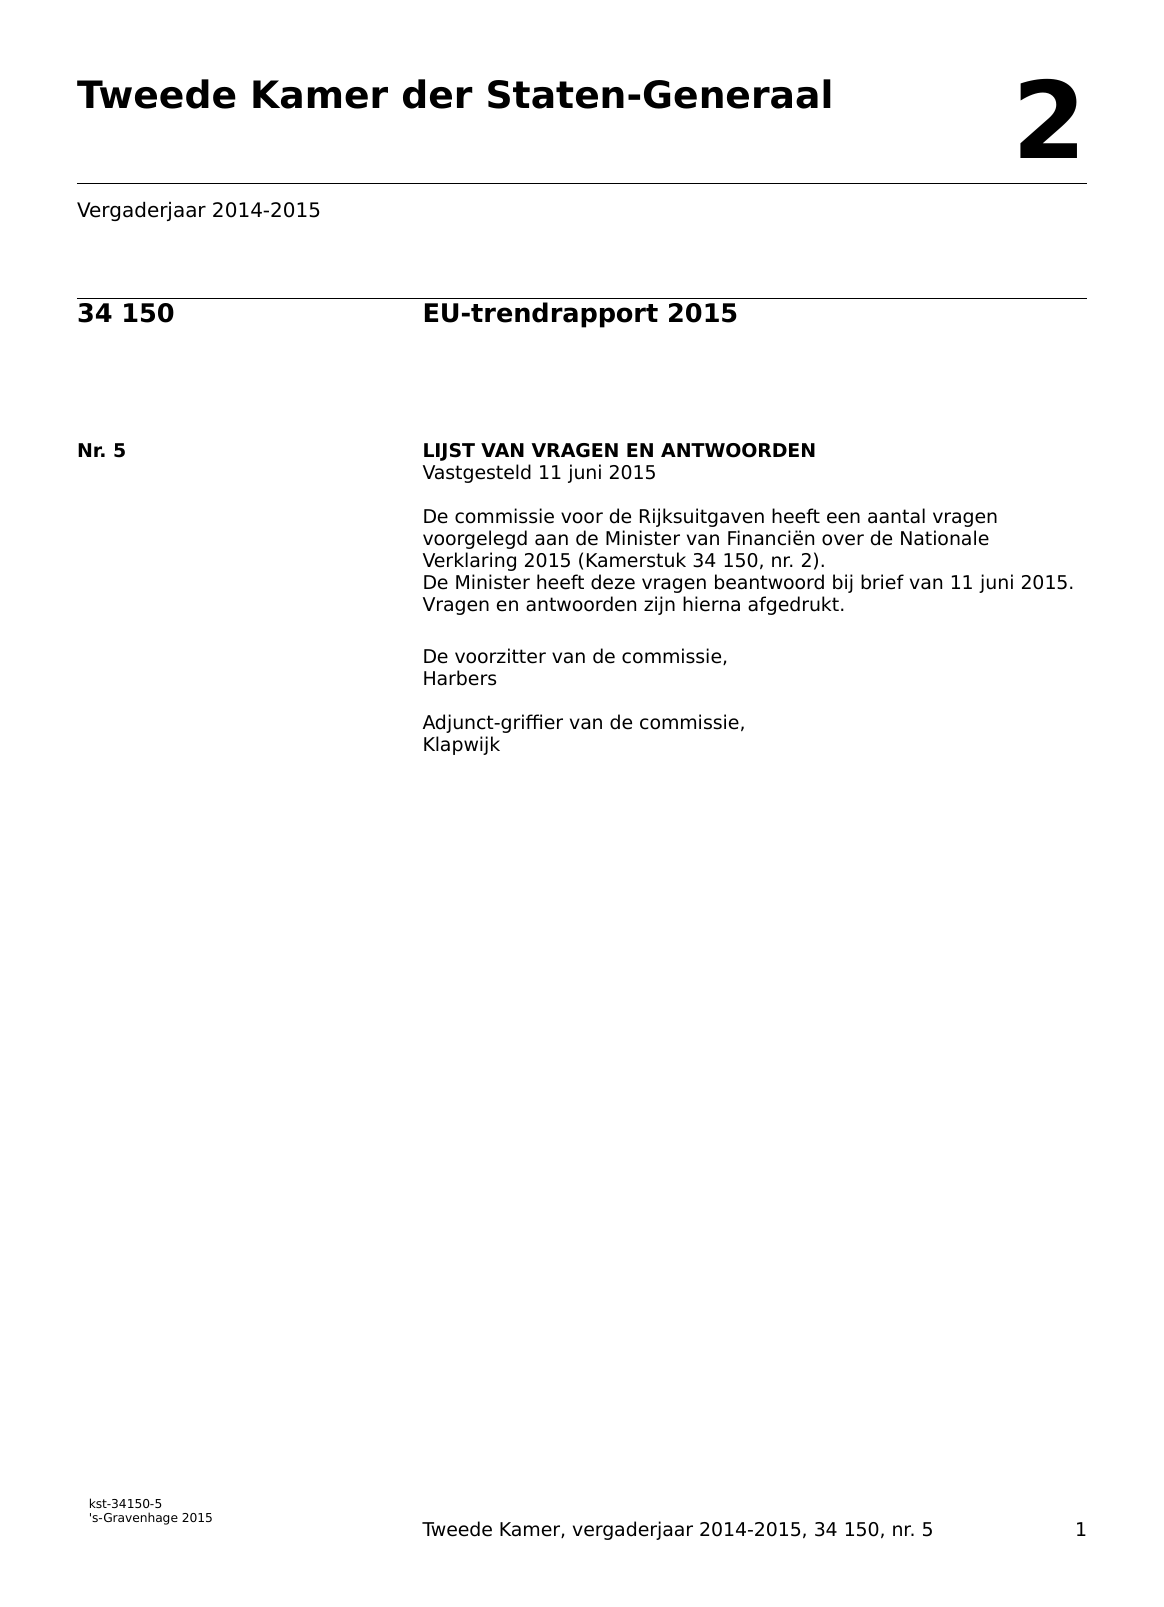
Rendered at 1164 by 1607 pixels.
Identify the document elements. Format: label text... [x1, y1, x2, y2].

table_header Tweede Kamer der Staten-Generaal [77, 59, 886, 183]
subtitle Nr. 5 LIJST VAN VRAGEN EN ANTWOORDEN [77, 440, 1087, 462]
text De commissie voor de Rijksuitgaven heeft een aantal vragen voorgelegd aan de Minister van Financiën over de Nationale Verklaring 2015 (Kamerstuk 34 150, nr. 2). [422, 506, 1087, 572]
text Vastgesteld 11 juni 2015 [422, 462, 1087, 484]
table_cell Vergaderjaar 2014-2015 [77, 184, 1087, 298]
subtitle 34 150 EU-trendrapport 2015 [77, 299, 1087, 329]
text De voorzitter van de commissie, Harbers [422, 646, 1087, 690]
text De Minister heeft deze vragen beantwoord bij brief van 11 juni 2015. Vragen en antwoorden zijn hierna afgedrukt. [422, 572, 1087, 616]
text 's-Gravenhage 2015 [88, 1511, 323, 1525]
text kst-34150-5 [88, 1497, 323, 1511]
table_header 2 [886, 59, 1087, 183]
text Adjunct-griffier van de commissie, Klapwijk [422, 712, 1087, 756]
